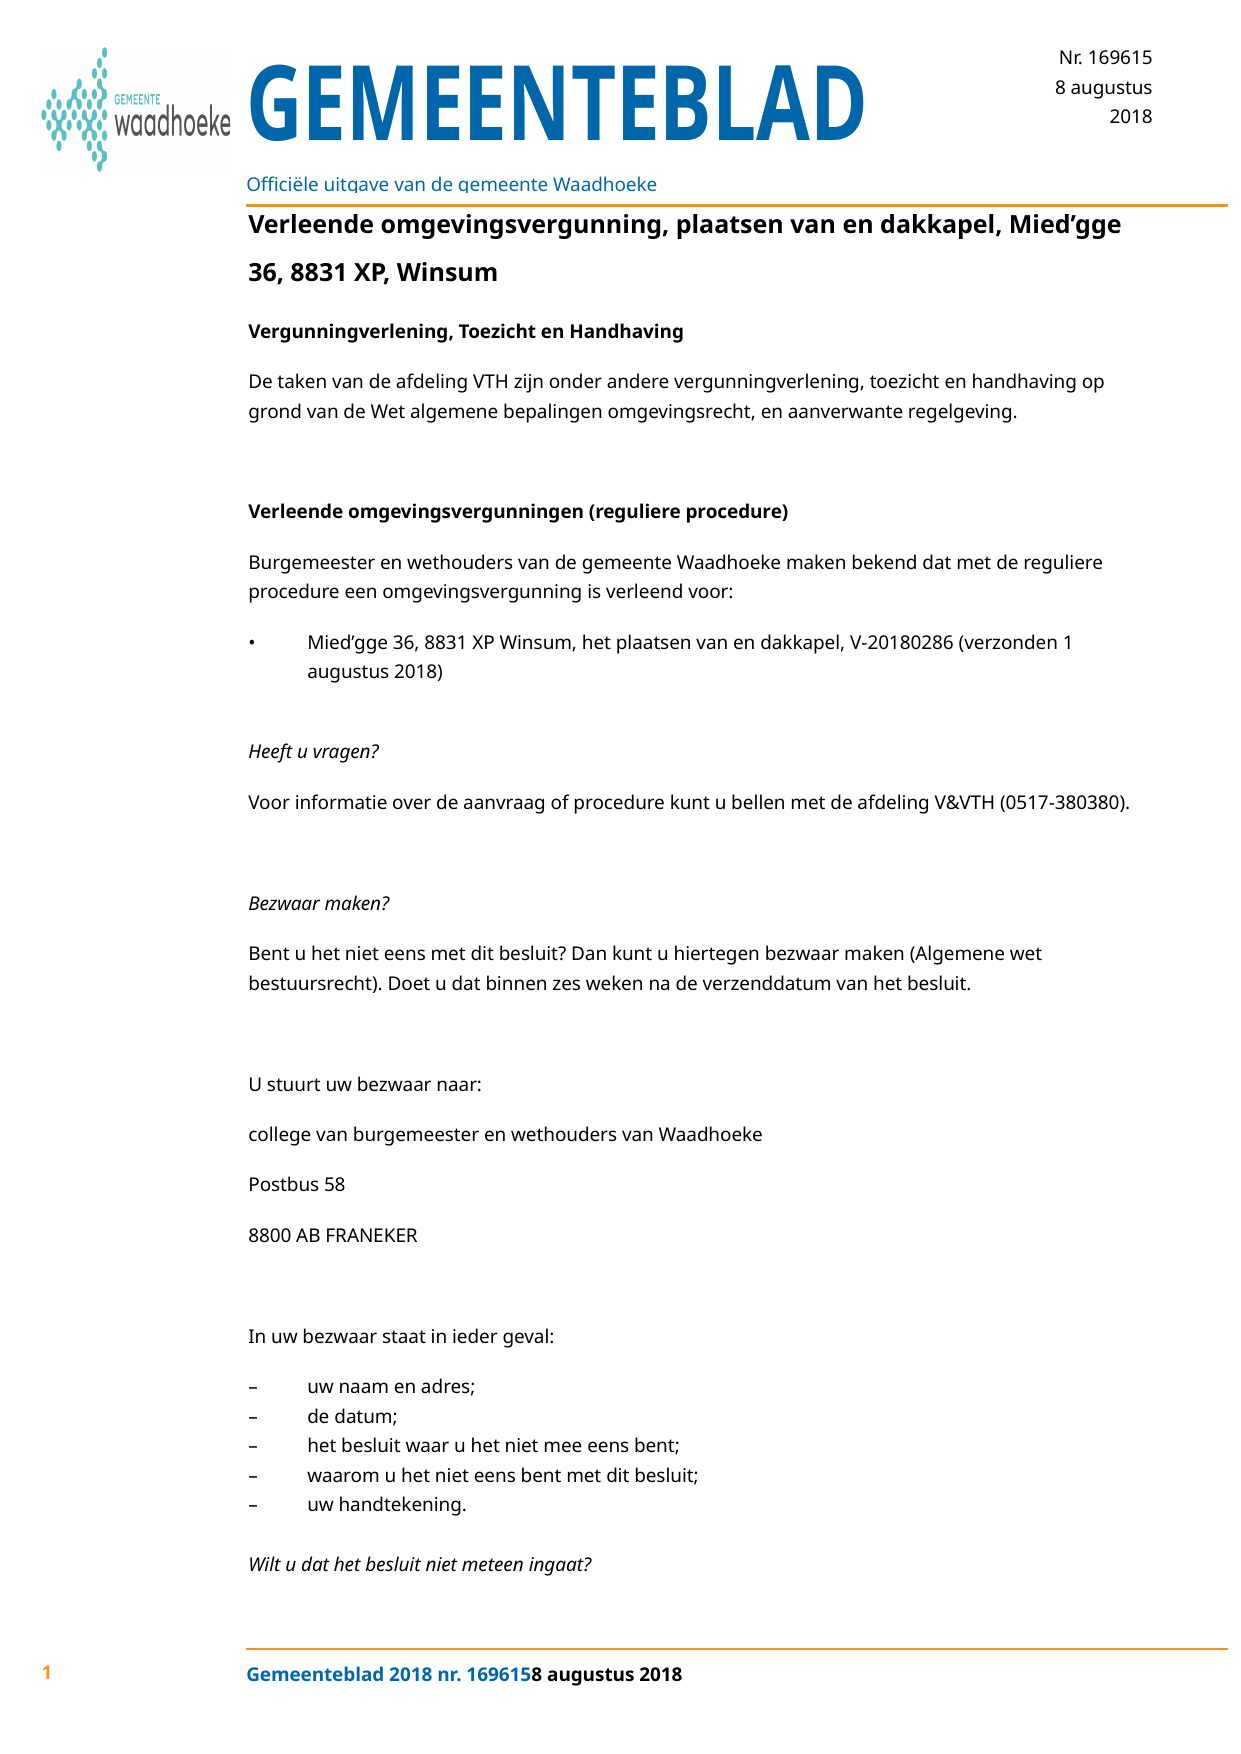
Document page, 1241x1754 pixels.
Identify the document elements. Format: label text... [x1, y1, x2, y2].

text Bent u het niet eens met dit besluit? Dan kunt u hiertegen bezwaar maken (Algemene wet bestuursrecht). Doet u dat binnen zes weken na de verzenddatum van het besluit. [248, 940, 1152, 996]
text Voor informatie over de aanvraag of procedure kunt u bellen met de afdeling V&VTH (0517-380380). [248, 789, 1152, 815]
text Postbus 58 [248, 1172, 1152, 1197]
list waarom u het niet eens bent met dit besluit; [248, 1462, 1152, 1488]
picture [41, 47, 231, 172]
list het besluit waar u het niet mee eens bent; [248, 1432, 1152, 1458]
text Wilt u dat het besluit niet meteen ingaat? [248, 1551, 1152, 1577]
text Vergunningverlening, Toezicht en Handhaving [248, 318, 1152, 344]
list uw naam en adres; [248, 1373, 1152, 1399]
text Heeft u vragen? [248, 739, 1152, 764]
text Burgemeester en wethouders van de gemeente Waadhoeke maken bekend dat met de reguliere procedure een omgevingsvergunning is verleend voor: [248, 549, 1152, 604]
list Mied’gge 36, 8831 XP Winsum, het plaatsen van en dakkapel, V-20180286 (verzonden 1 augustus 2018) [248, 629, 1152, 684]
text college van burgemeester en wethouders van Waadhoeke [248, 1121, 1152, 1147]
list uw handtekening. [248, 1492, 1152, 1517]
text Verleende omgevingsvergunning, plaatsen van en dakkapel, Mied’gge 36, 8831 XP, Winsum [248, 207, 1152, 288]
text 8800 AB FRANEKER [248, 1222, 1152, 1248]
text Bezwaar maken? [248, 890, 1152, 916]
text De taken van de afdeling VTH zijn onder andere vergunningverlening, toezicht en handhaving op grond van de Wet algemene bepalingen omgevingsrecht, en aanverwante regelgeving. [248, 368, 1152, 424]
text In uw bezwaar staat in ieder geval: [248, 1323, 1152, 1349]
list de datum; [248, 1403, 1152, 1429]
text U stuurt uw bezwaar naar: [248, 1071, 1152, 1097]
text Verleende omgevingsvergunningen (reguliere procedure) [248, 499, 1152, 524]
